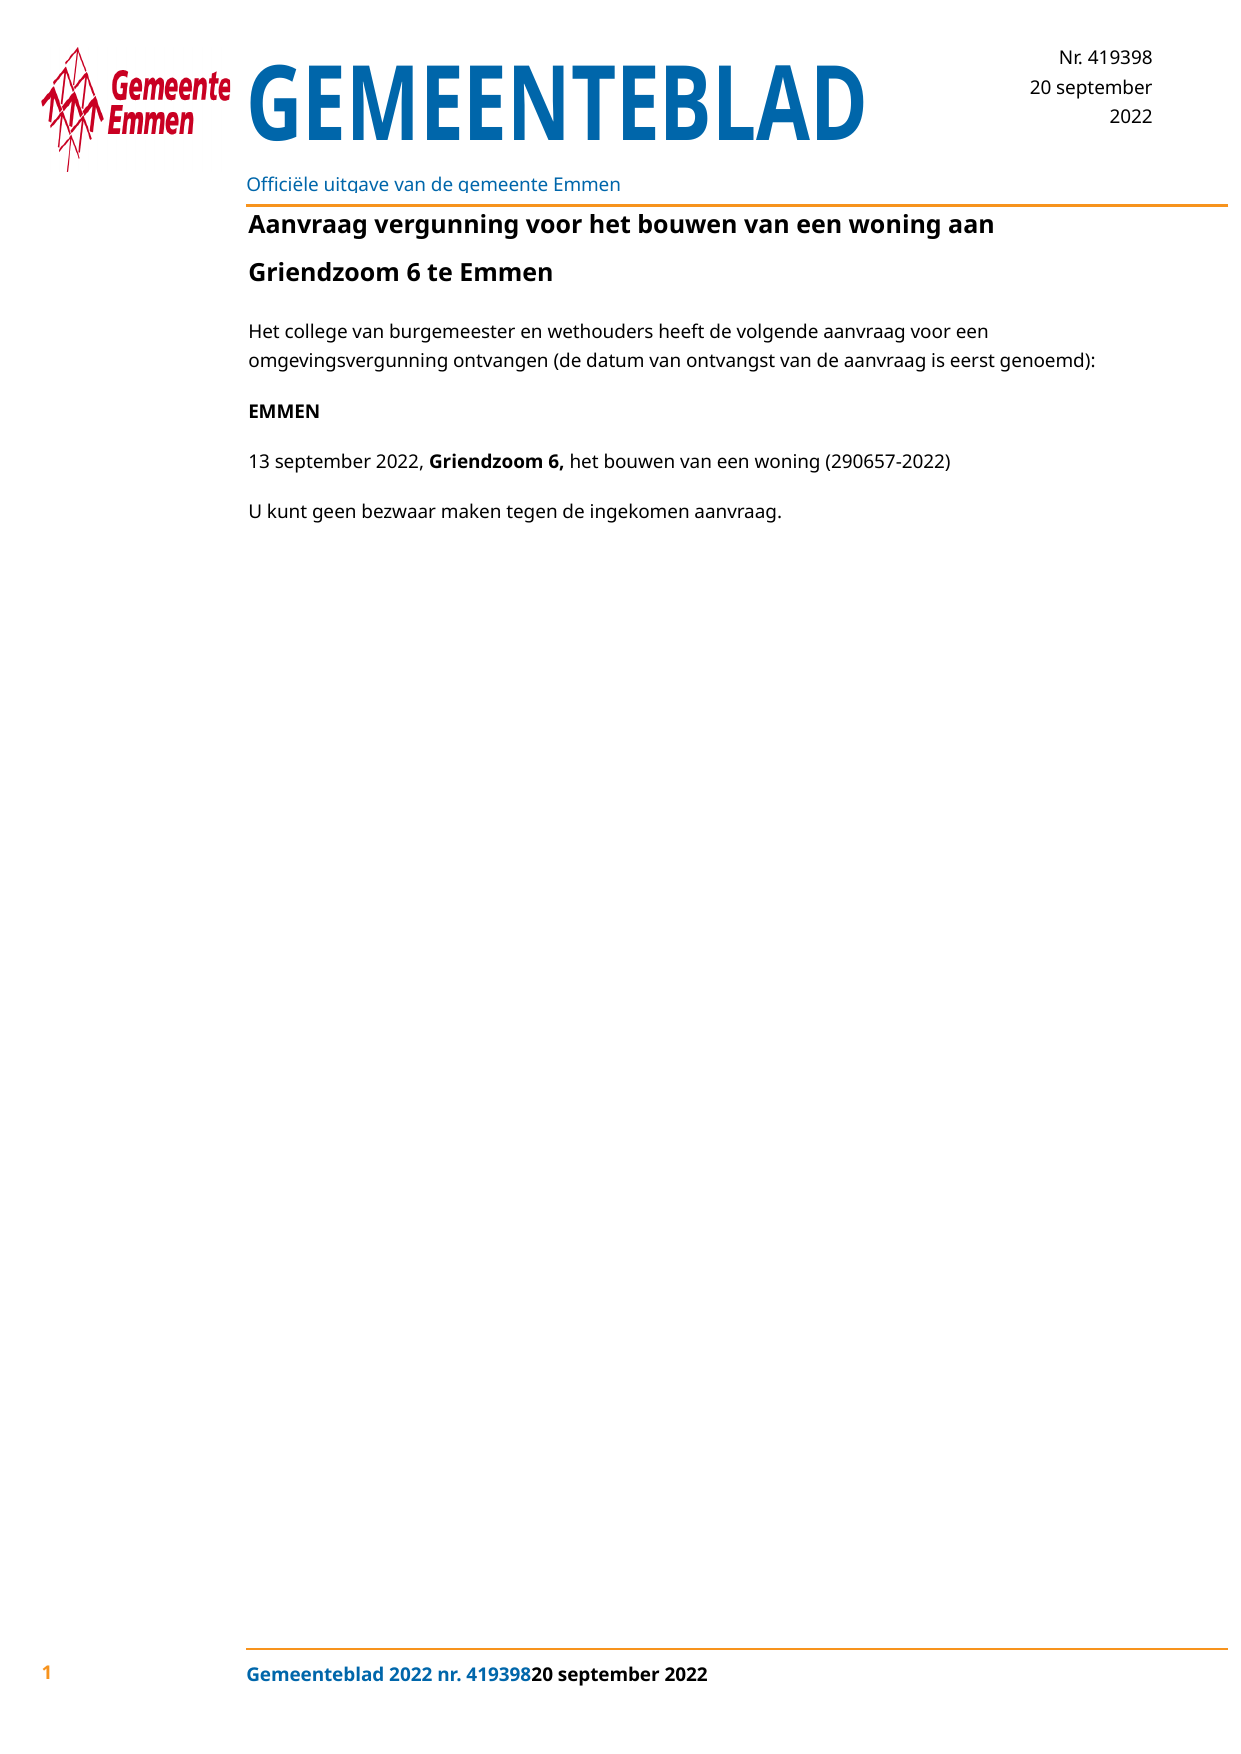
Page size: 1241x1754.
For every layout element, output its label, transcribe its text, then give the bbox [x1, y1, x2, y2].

text 13 september 2022, Griendzoom 6, het bouwen van een woning (290657-2022) [248, 448, 1152, 474]
text Aanvraag vergunning voor het bouwen van een woning aan Griendzoom 6 te Emmen [248, 207, 1152, 288]
text EMMEN [248, 398, 1152, 424]
text Het college van burgemeester en wethouders heeft de volgende aanvraag voor een omgevingsvergunning ontvangen (de datum van ontvangst van de aanvraag is eerst genoemd): [248, 318, 1152, 373]
text U kunt geen bezwaar maken tegen de ingekomen aanvraag. [248, 499, 1152, 524]
picture [41, 47, 231, 172]
